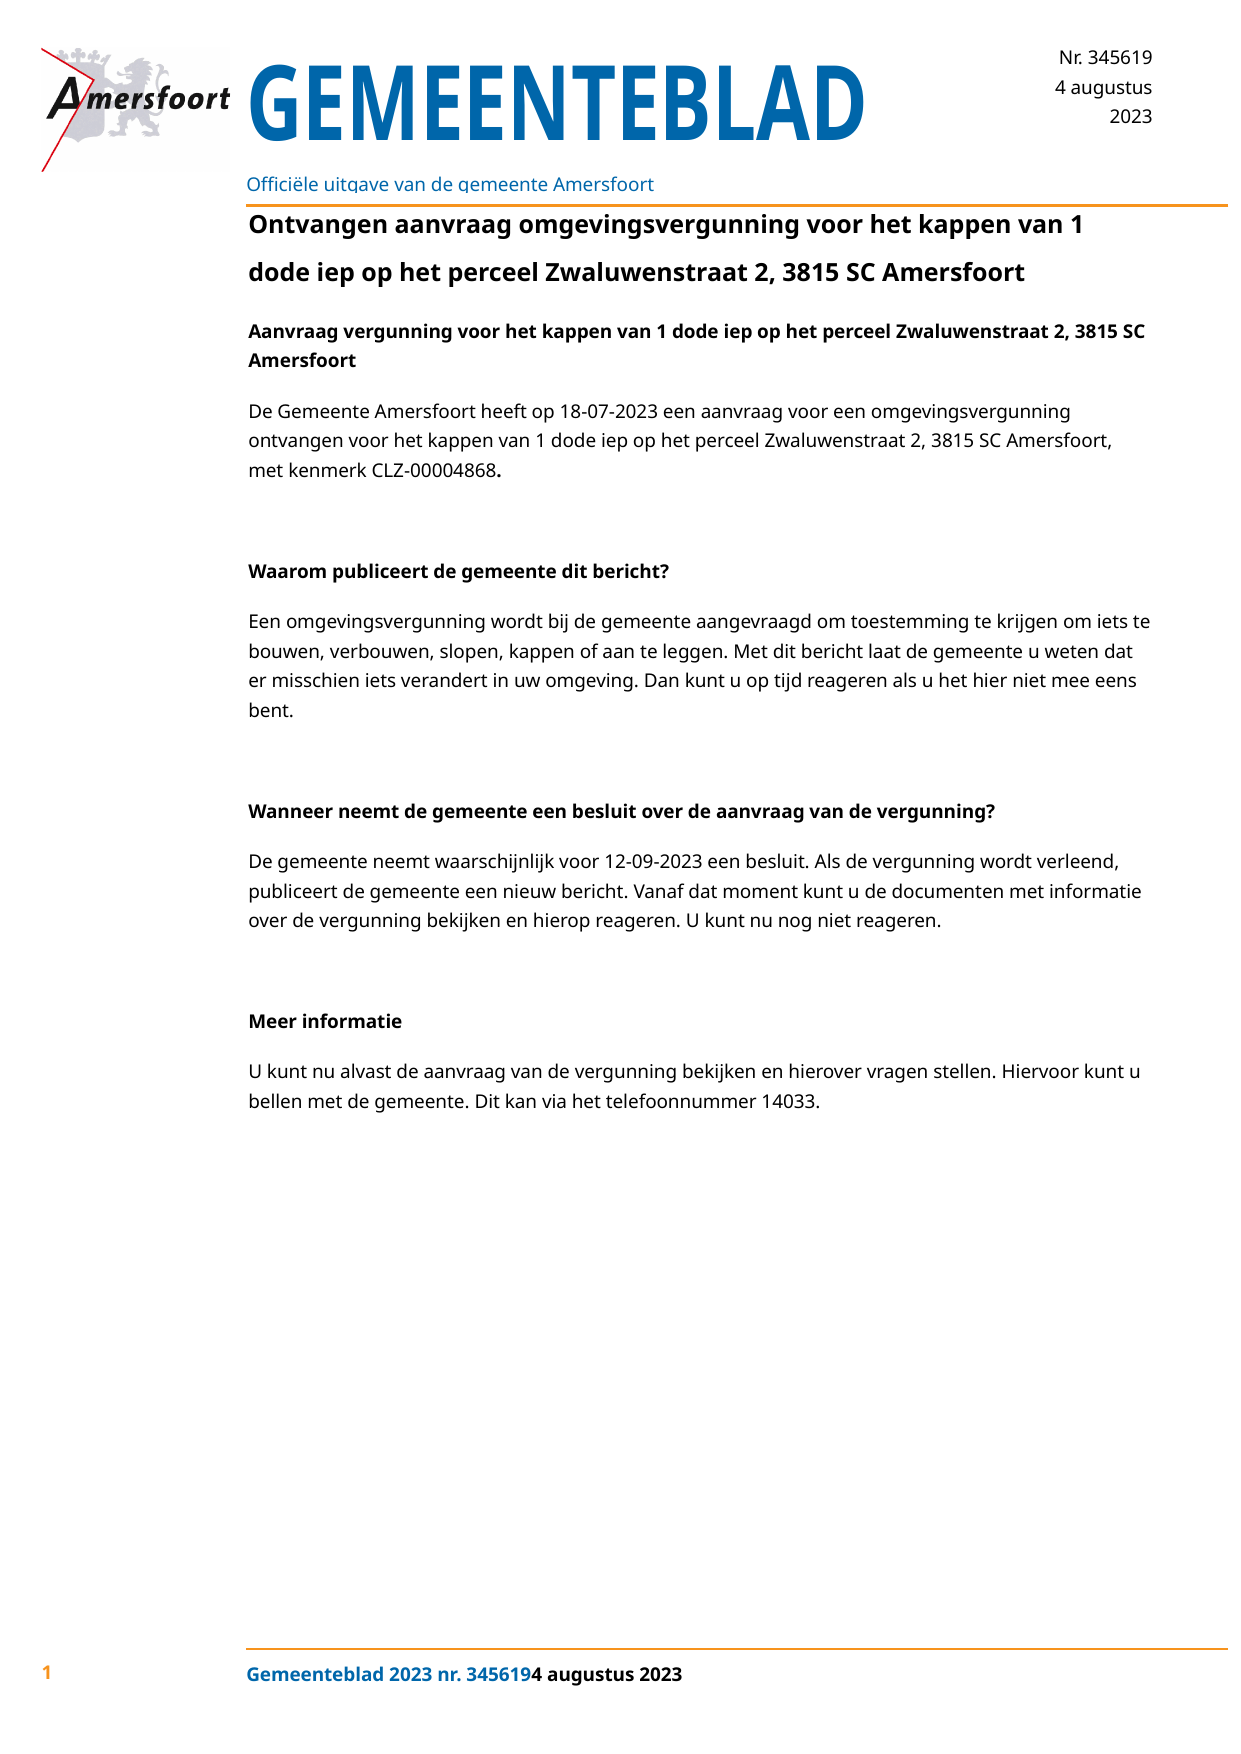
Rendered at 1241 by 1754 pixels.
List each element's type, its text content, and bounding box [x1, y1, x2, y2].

text Ontvangen aanvraag omgevingsvergunning voor het kappen van 1 dode iep op het perceel Zwaluwenstraat 2, 3815 SC Amersfoort [248, 207, 1152, 288]
text Meer informatie [248, 1008, 1152, 1034]
text Waarom publiceert de gemeente dit bericht? [248, 558, 1152, 584]
text De Gemeente Amersfoort heeft op 18-07-2023 een aanvraag voor een omgevingsvergunning ontvangen voor het kappen van 1 dode iep op het perceel Zwaluwenstraat 2, 3815 SC Amersfoort, met kenmerk CLZ-00004868. [248, 398, 1152, 483]
text De gemeente neemt waarschijnlijk voor 12-09-2023 een besluit. Als de vergunning wordt verleend, publiceert de gemeente een nieuw bericht. Vanaf dat moment kunt u de documenten met informatie over de vergunning bekijken en hierop reageren. U kunt nu nog niet reageren. [248, 848, 1152, 933]
text Een omgevingsvergunning wordt bij de gemeente aangevraagd om toestemming te krijgen om iets te bouwen, verbouwen, slopen, kappen of aan te leggen. Met dit bericht laat de gemeente u weten dat er misschien iets verandert in uw omgeving. Dan kunt u op tijd reageren als u het hier niet mee eens bent. [248, 608, 1152, 723]
picture [41, 47, 231, 172]
text Aanvraag vergunning voor het kappen van 1 dode iep op het perceel Zwaluwenstraat 2, 3815 SC Amersfoort [248, 318, 1152, 373]
text U kunt nu alvast de aanvraag van de vergunning bekijken en hierover vragen stellen. Hiervoor kunt u bellen met de gemeente. Dit kan via het telefoonnummer 14033. [248, 1059, 1152, 1114]
text Wanneer neemt de gemeente een besluit over de aanvraag van de vergunning? [248, 798, 1152, 824]
